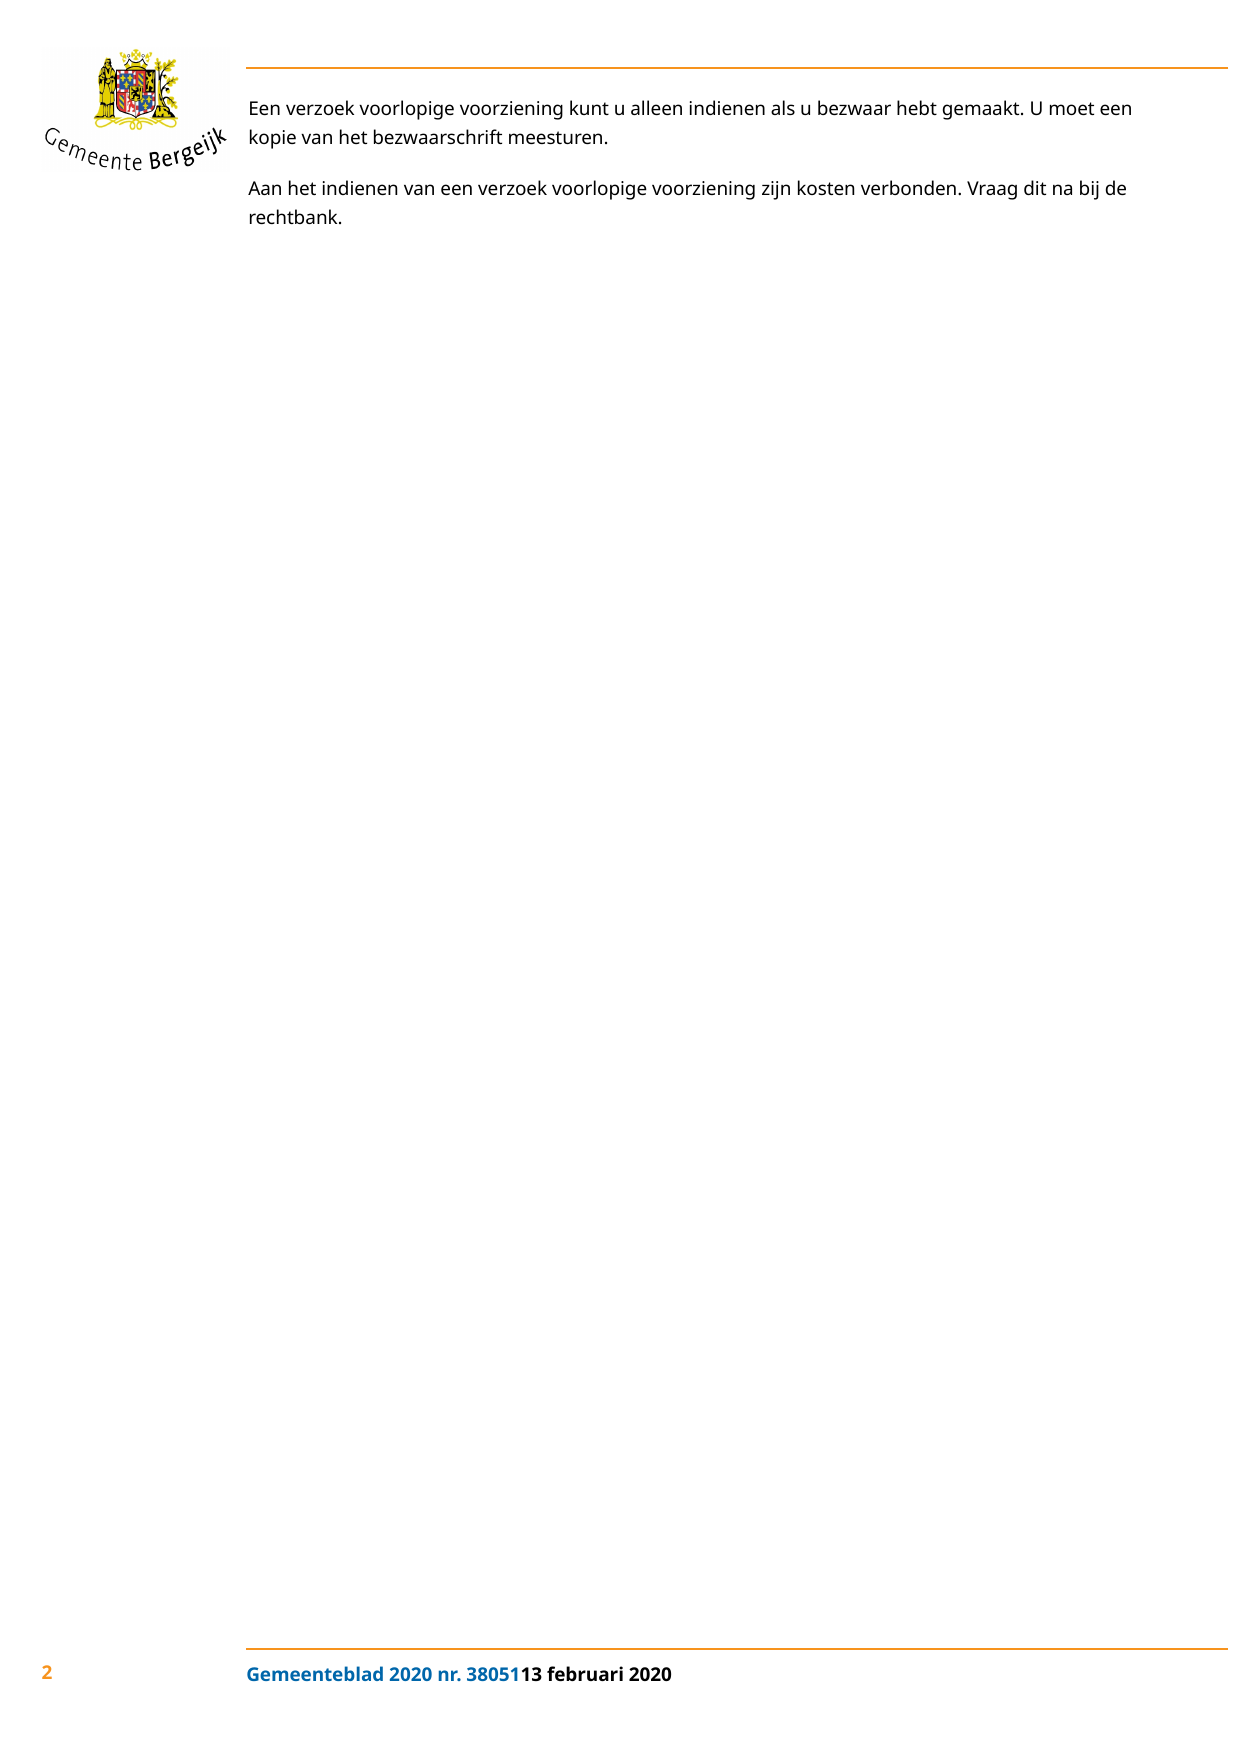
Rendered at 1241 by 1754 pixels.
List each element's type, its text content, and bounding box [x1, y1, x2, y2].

text Een verzoek voorlopige voorziening kunt u alleen indienen als u bezwaar hebt gemaakt. U moet een kopie van het bezwaarschrift meesturen. [248, 95, 1152, 150]
picture [41, 47, 231, 172]
text Aan het indienen van een verzoek voorlopige voorziening zijn kosten verbonden. Vraag dit na bij de rechtbank. [248, 175, 1152, 230]
